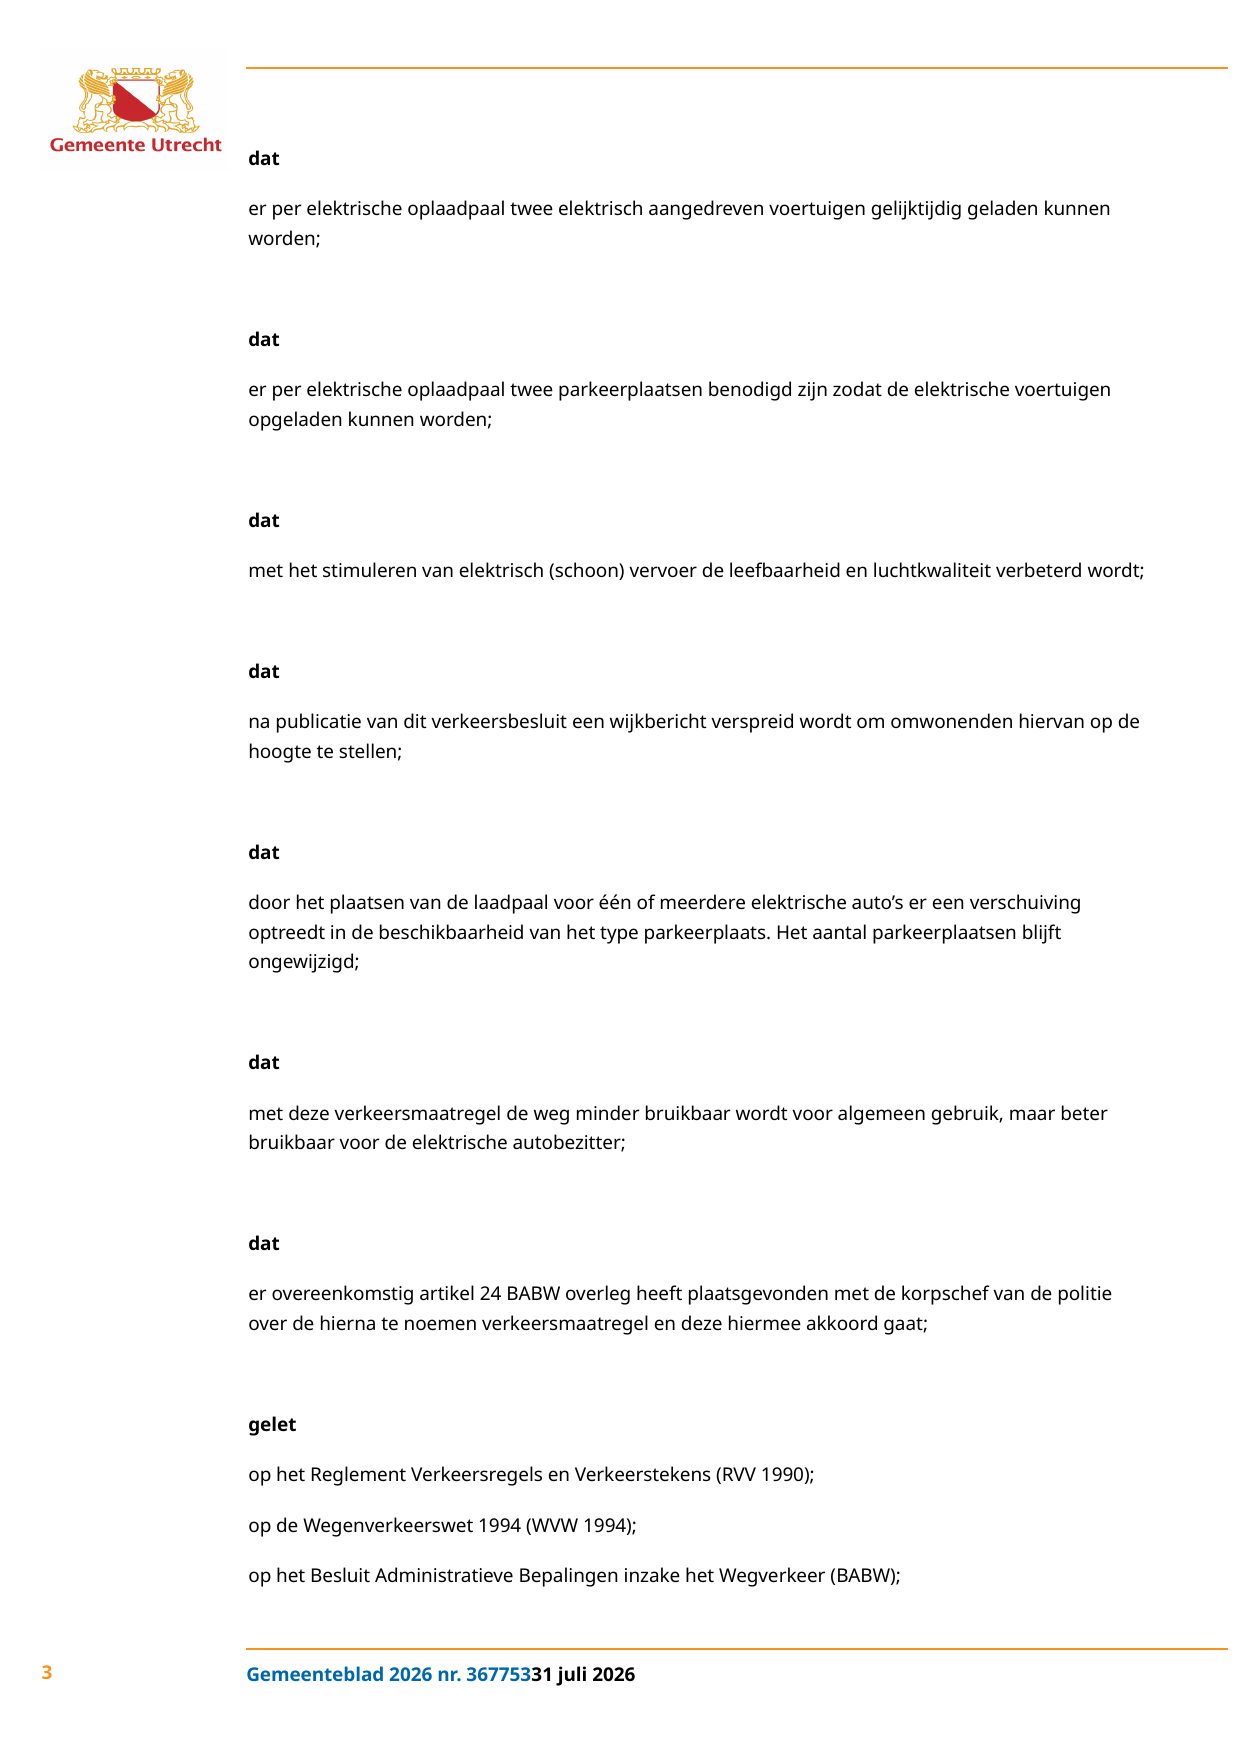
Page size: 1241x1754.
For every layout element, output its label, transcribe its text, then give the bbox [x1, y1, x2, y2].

text met het stimuleren van elektrisch (schoon) vervoer de leefbaarheid en luchtkwaliteit verbeterd wordt; [248, 557, 1152, 583]
text er per elektrische oplaadpaal twee elektrisch aangedreven voertuigen gelijktijdig geladen kunnen worden; [248, 196, 1152, 251]
text dat [248, 507, 1152, 533]
text na publicatie van dit verkeersbesluit een wijkbericht verspreid wordt om omwonenden hiervan op de hoogte te stellen; [248, 708, 1152, 764]
text dat [248, 839, 1152, 865]
text er per elektrische oplaadpaal twee parkeerplaatsen benodigd zijn zodat de elektrische voertuigen opgeladen kunnen worden; [248, 376, 1152, 432]
text dat [248, 658, 1152, 684]
picture [41, 47, 231, 172]
text door het plaatsen van de laadpaal voor één of meerdere elektrische auto’s er een verschuiving optreedt in de beschikbaarheid van het type parkeerplaats. Het aantal parkeerplaatsen blijft ongewijzigd; [248, 889, 1152, 974]
text op het Reglement Verkeersregels en Verkeerstekens (RVV 1990); [248, 1461, 1152, 1487]
text er overeenkomstig artikel 24 BABW overleg heeft plaatsgevonden met de korpschef van de politie over de hierna te noemen verkeersmaatregel en deze hiermee akkoord gaat; [248, 1281, 1152, 1336]
text dat [248, 326, 1152, 352]
text dat [248, 1230, 1152, 1256]
text met deze verkeersmaatregel de weg minder bruikbaar wordt voor algemeen gebruik, maar beter bruikbaar voor de elektrische autobezitter; [248, 1100, 1152, 1155]
text op de Wegenverkeerswet 1994 (WVW 1994); [248, 1512, 1152, 1538]
text op het Besluit Administratieve Bepalingen inzake het Wegverkeer (BABW); [248, 1562, 1152, 1588]
text gelet [248, 1411, 1152, 1437]
text dat [248, 145, 1152, 171]
text dat [248, 1049, 1152, 1075]
